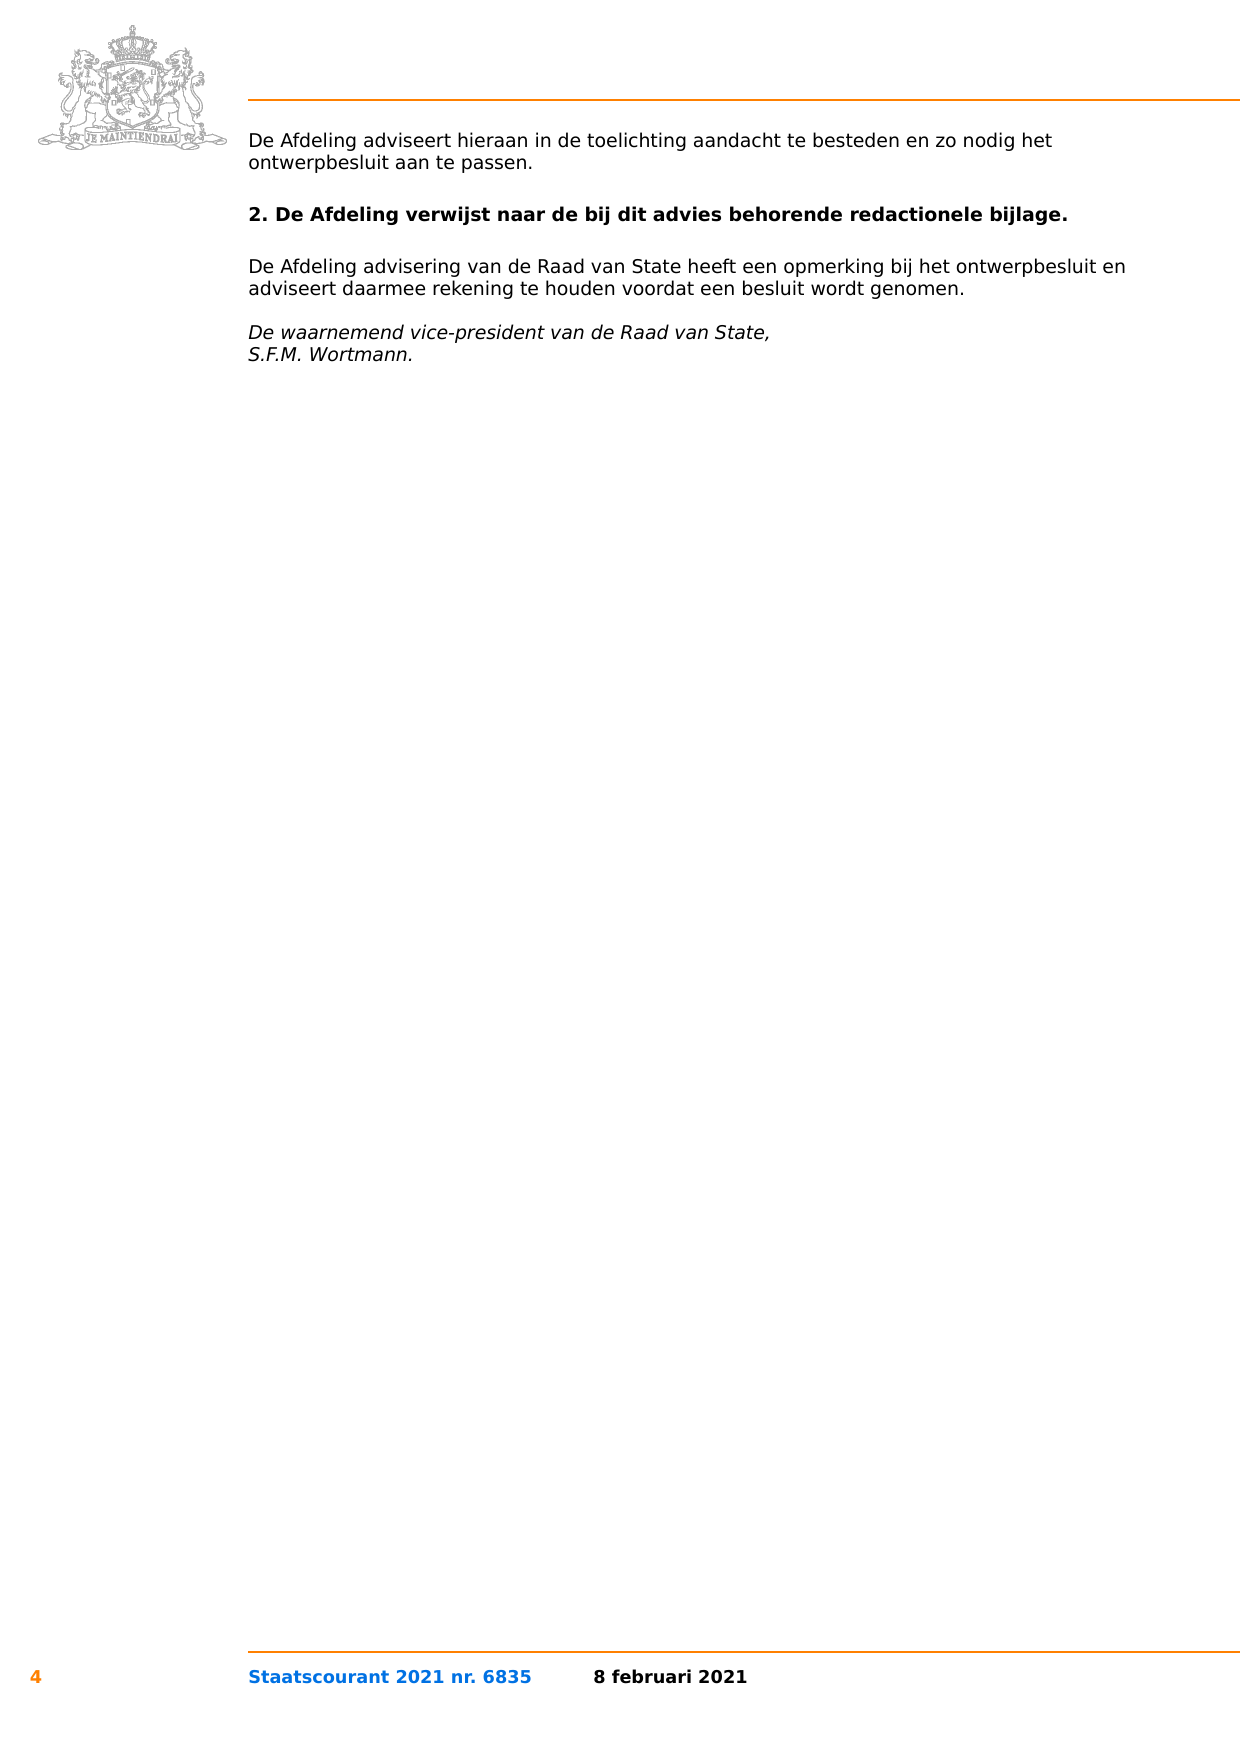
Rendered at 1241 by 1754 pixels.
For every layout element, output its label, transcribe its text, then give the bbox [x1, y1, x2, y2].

subtitle 2. De Afdeling verwijst naar de bij dit advies behorende redactionele bijlage. [248, 204, 1163, 226]
picture [38, 25, 227, 150]
text De waarnemend vice-president van de Raad van State, S.F.M. Wortmann. [248, 322, 1163, 366]
text De Afdeling adviseert hieraan in de toelichting aandacht te besteden en zo nodig het ontwerpbesluit aan te passen. [248, 130, 1163, 174]
text De Afdeling advisering van de Raad van State heeft een opmerking bij het ontwerpbesluit en adviseert daarmee rekening te houden voordat een besluit wordt genomen. [248, 256, 1163, 300]
